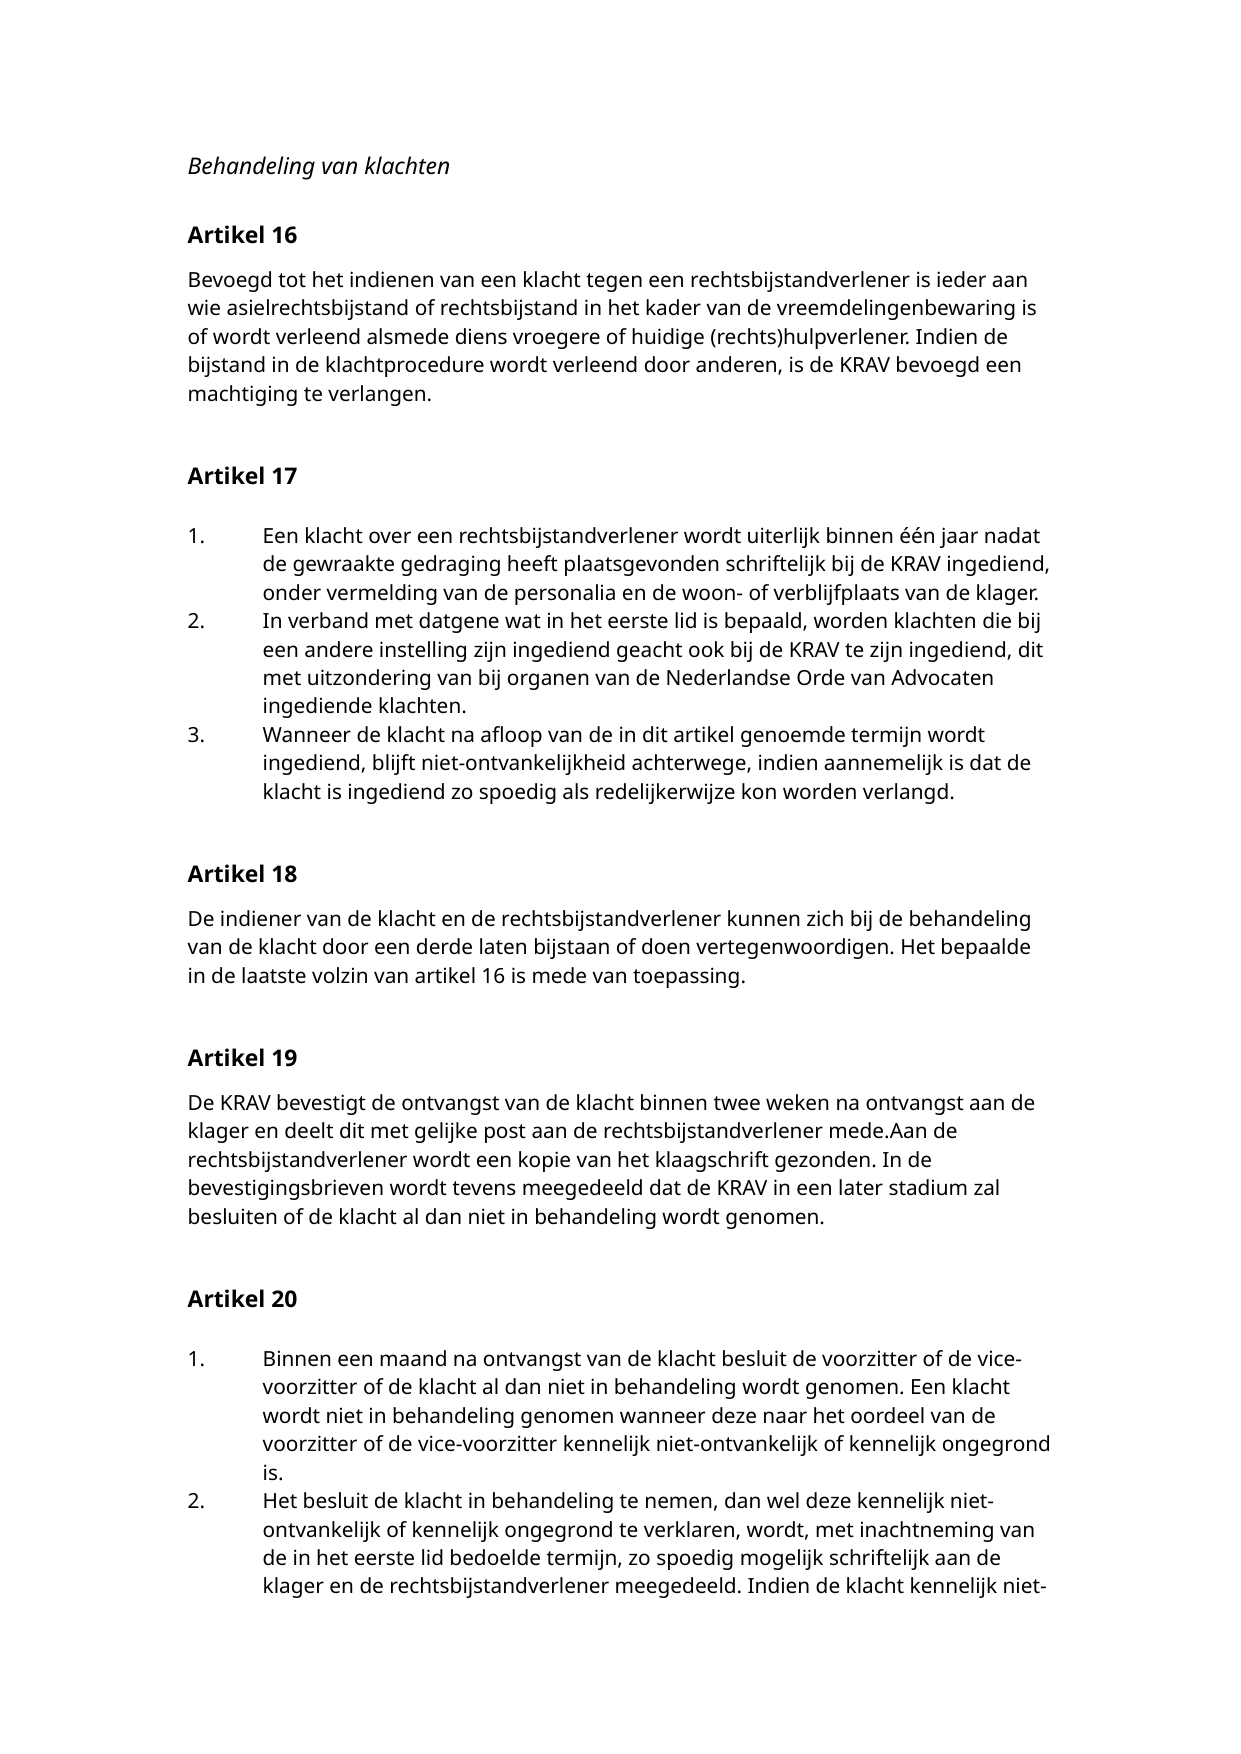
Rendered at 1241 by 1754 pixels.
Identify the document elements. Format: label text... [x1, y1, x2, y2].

list Het besluit de klacht in behandeling te nemen, dan wel deze kennelijk niet-ontvankelijk of kennelijk ongegrond te verklaren, wordt, met inachtneming van de in het eerste lid bedoelde termijn, zo spoedig mogelijk schriftelijk aan de klager en de rechtsbijstandverlener meegedeeld. Indien de klacht kennelijk niet- [187, 1486, 1053, 1600]
subtitle Behandeling van klachten [187, 150, 1053, 181]
text Bevoegd tot het indienen van een klacht tegen een rechtsbijstandverlener is ieder aan wie asielrechtsbijstand of rechtsbijstand in het kader van de vreemdelingenbewaring is of wordt verleend alsmede diens vroegere of huidige (rechts)hulpverlener. Indien de bijstand in de klachtprocedure wordt verleend door anderen, is de KRAV bevoegd een machtiging te verlangen. [187, 265, 1053, 407]
subtitle Artikel 18 [187, 858, 1053, 889]
list Een klacht over een rechtsbijstandverlener wordt uiterlijk binnen één jaar nadat de gewraakte gedraging heeft plaatsgevonden schriftelijk bij de KRAV ingediend, onder vermelding van de personalia en de woon- of verblijfplaats van de klager. [187, 521, 1053, 606]
text De KRAV bevestigt de ontvangst van de klacht binnen twee weken na ontvangst aan de klager en deelt dit met gelijke post aan de rechtsbijstandverlener mede.Aan de rechtsbijstandverlener wordt een kopie van het klaagschrift gezonden. In de bevestigingsbrieven wordt tevens meegedeeld dat de KRAV in een later stadium zal besluiten of de klacht al dan niet in behandeling wordt genomen. [187, 1088, 1053, 1230]
subtitle Artikel 20 [187, 1283, 1053, 1314]
list In verband met datgene wat in het eerste lid is bepaald, worden klachten die bij een andere instelling zijn ingediend geacht ook bij de KRAV te zijn ingediend, dit met uitzondering van bij organen van de Nederlandse Orde van Advocaten ingediende klachten. [187, 606, 1053, 720]
subtitle Artikel 17 [187, 460, 1053, 491]
list Wanneer de klacht na afloop van de in dit artikel genoemde termijn wordt ingediend, blijft niet-ontvankelijkheid achterwege, indien aannemelijk is dat de klacht is ingediend zo spoedig als redelijkerwijze kon worden verlangd. [187, 720, 1053, 805]
text De indiener van de klacht en de rechtsbijstandverlener kunnen zich bij de behandeling van de klacht door een derde laten bijstaan of doen vertegenwoordigen. Het bepaalde in de laatste volzin van artikel 16 is mede van toepassing. [187, 904, 1053, 989]
list Binnen een maand na ontvangst van de klacht besluit de voorzitter of de vice-voorzitter of de klacht al dan niet in behandeling wordt genomen. Een klacht wordt niet in behandeling genomen wanneer deze naar het oordeel van de voorzitter of de vice-voorzitter kennelijk niet-ontvankelijk of kennelijk ongegrond is. [187, 1344, 1053, 1486]
subtitle Artikel 16 [187, 219, 1053, 250]
subtitle Artikel 19 [187, 1042, 1053, 1073]
